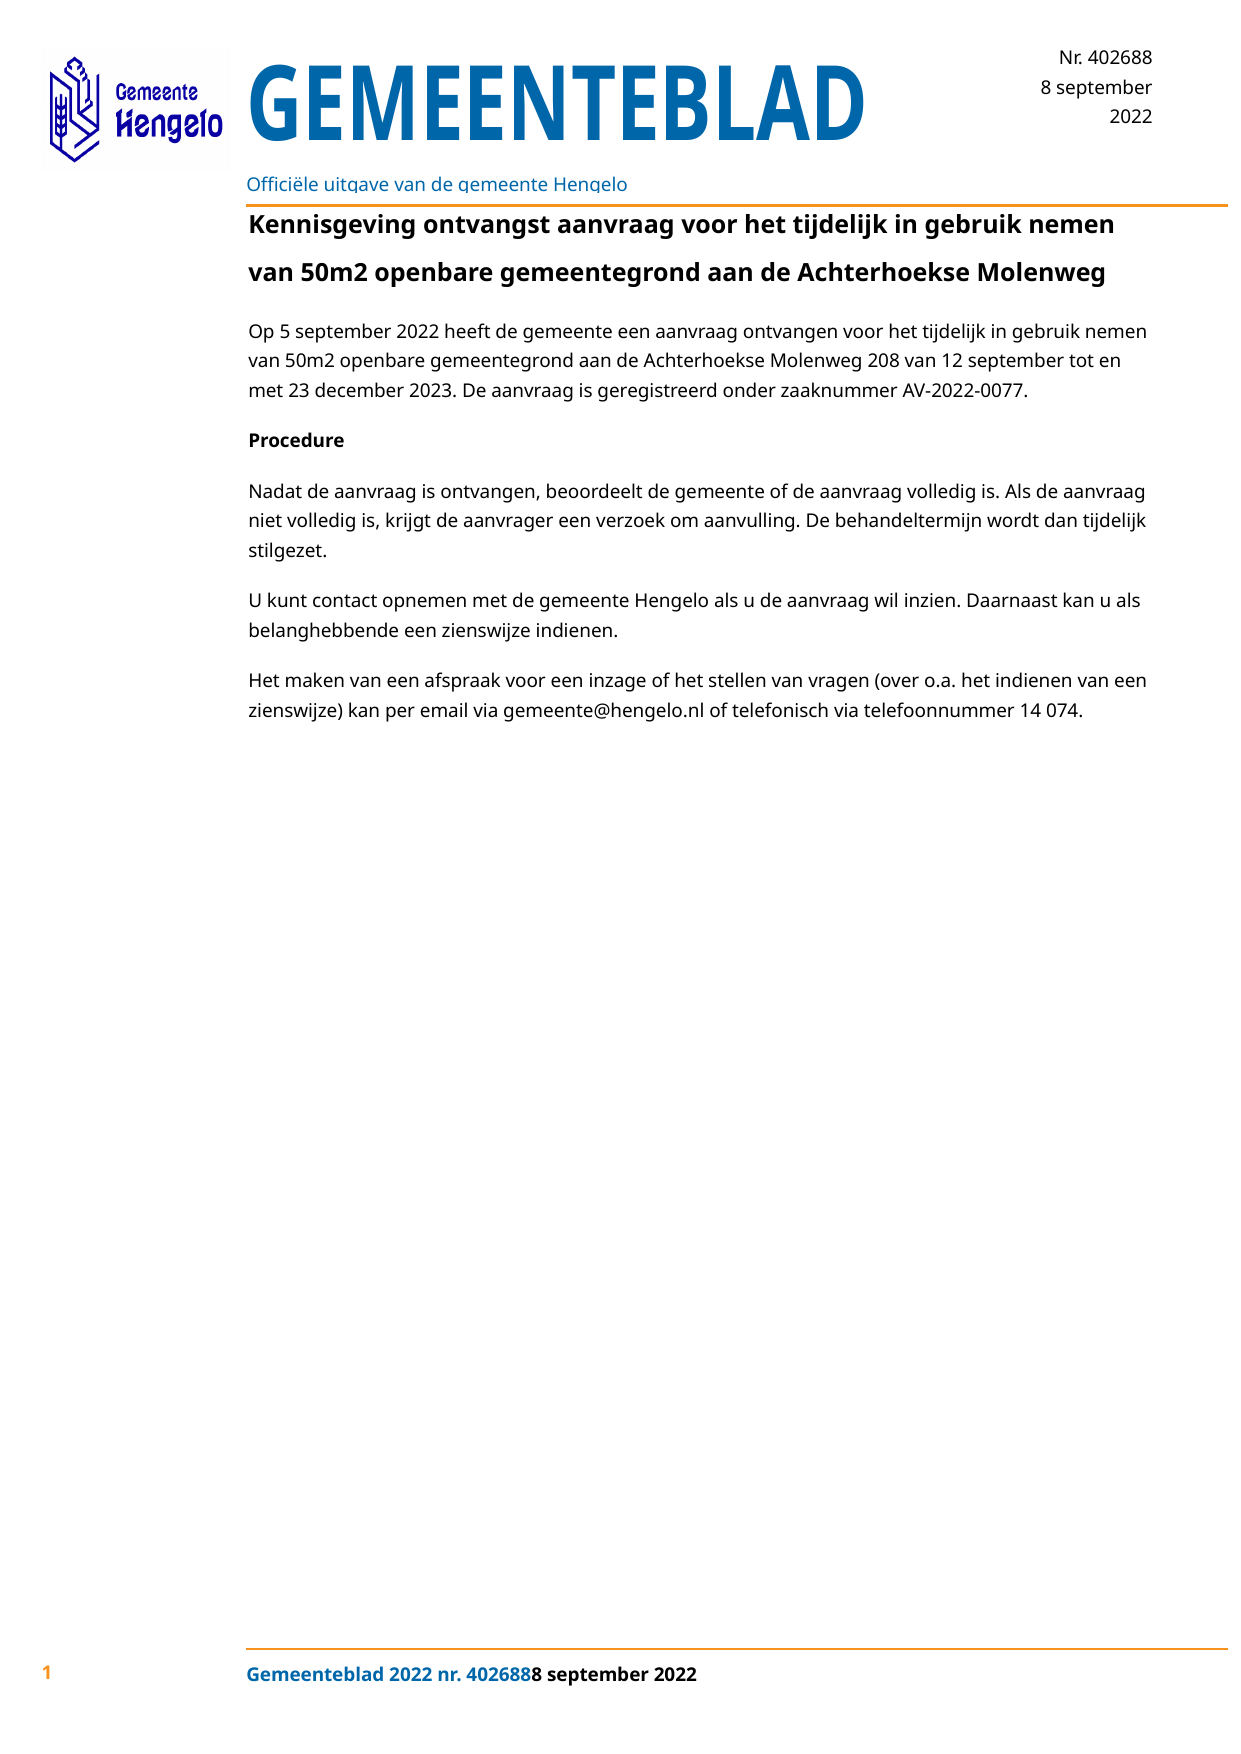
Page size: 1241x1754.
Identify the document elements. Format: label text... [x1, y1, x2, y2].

text Procedure [248, 427, 1152, 453]
picture [41, 47, 231, 172]
text Op 5 september 2022 heeft de gemeente een aanvraag ontvangen voor het tijdelijk in gebruik nemen van 50m2 openbare gemeentegrond aan de Achterhoekse Molenweg 208 van 12 september tot en met 23 december 2023. De aanvraag is geregistreerd onder zaaknummer AV-2022-0077. [248, 318, 1152, 403]
text Het maken van een afspraak voor een inzage of het stellen van vragen (over o.a. het indienen van een zienswijze) kan per email via gemeente@hengelo.nl of telefonisch via telefoonnummer 14 074. [248, 667, 1152, 723]
text Kennisgeving ontvangst aanvraag voor het tijdelijk in gebruik nemen van 50m2 openbare gemeentegrond aan de Achterhoekse Molenweg [248, 207, 1152, 288]
text Nadat de aanvraag is ontvangen, beoordeelt de gemeente of de aanvraag volledig is. Als de aanvraag niet volledig is, krijgt de aanvrager een verzoek om aanvulling. De behandeltermijn wordt dan tijdelijk stilgezet. [248, 478, 1152, 563]
text U kunt contact opnemen met de gemeente Hengelo als u de aanvraag wil inzien. Daarnaast kan u als belanghebbende een zienswijze indienen. [248, 587, 1152, 643]
